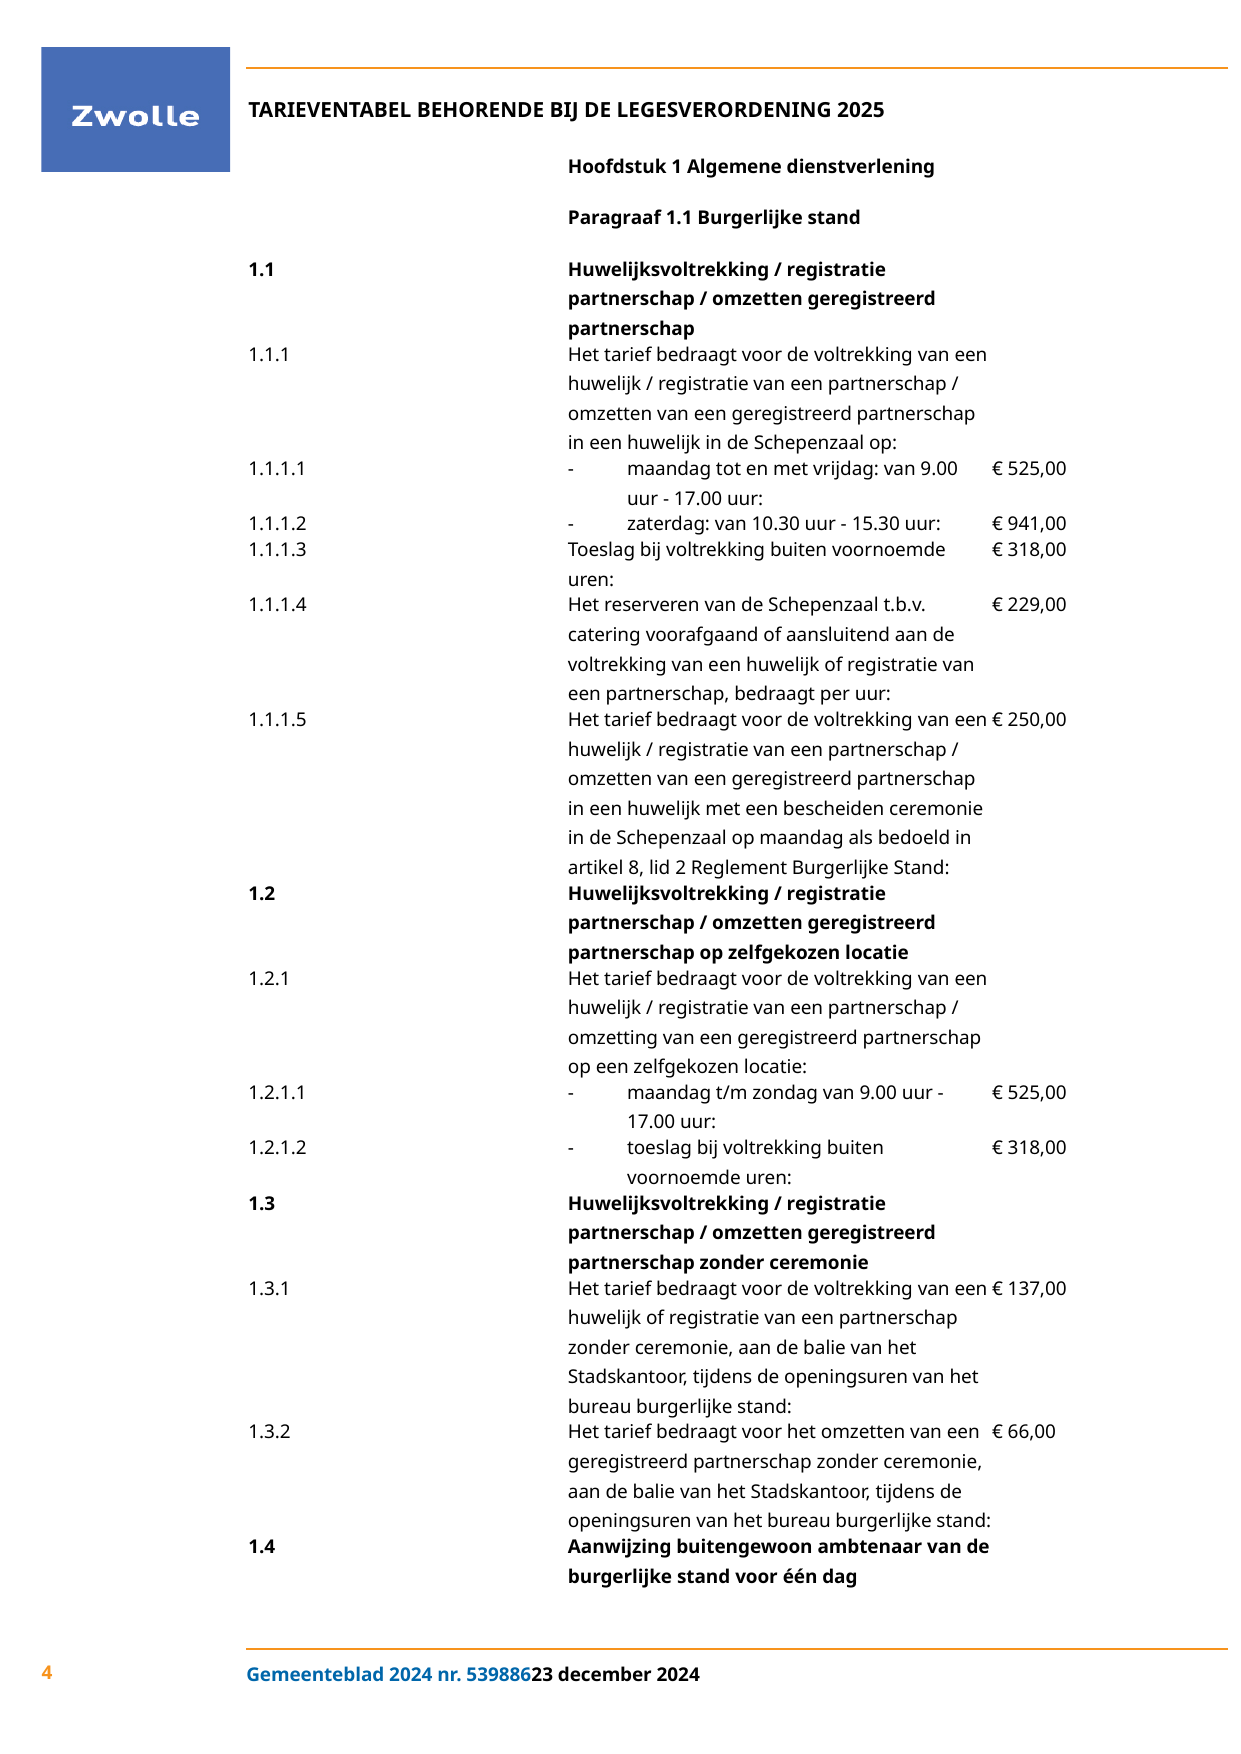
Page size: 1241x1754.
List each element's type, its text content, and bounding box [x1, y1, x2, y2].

table_cell Huwelijksvoltrekking / registratie partnerschap / omzetten geregistreerd partnerschap op zelfgekozen locatie [568, 880, 992, 965]
table_cell [248, 179, 568, 204]
table_cell [248, 230, 568, 256]
table_cell 1.2.1.1 [248, 1079, 568, 1134]
table_cell 1.2.1 [248, 965, 568, 1079]
table_cell maandag tot en met vrijdag: van 9.00 uur - 17.00 uur: [568, 455, 992, 511]
table_cell 1.1 [248, 256, 568, 341]
table_header Hoofdstuk 1 Algemene dienstverlening [568, 153, 992, 179]
table_cell € 137,00 [992, 1275, 1152, 1419]
table_cell Het tarief bedraagt voor de voltrekking van een huwelijk / registratie van een partnerschap / omzetting van een geregistreerd partnerschap op een zelfgekozen locatie: [568, 965, 992, 1079]
table_cell 1.1.1.3 [248, 536, 568, 592]
table_cell 1.2.1.2 [248, 1135, 568, 1190]
table_cell Aanwijzing buitengewoon ambtenaar van de burgerlijke stand voor één dag [568, 1533, 992, 1588]
table_cell Het tarief bedraagt voor het omzetten van een geregistreerd partnerschap zonder ceremonie, aan de balie van het Stadskantoor, tijdens de openingsuren van het bureau burgerlijke stand: [568, 1419, 992, 1533]
table_cell 1.3.1 [248, 1275, 568, 1419]
table_cell € 229,00 [992, 592, 1152, 706]
table_cell Huwelijksvoltrekking / registratie partnerschap / omzetten geregistreerd partnerschap zonder ceremonie [568, 1190, 992, 1275]
table_cell Het reserveren van de Schepenzaal t.b.v. catering voorafgaand of aansluitend aan de voltrekking van een huwelijk of registratie van een partnerschap, bedraagt per uur: [568, 592, 992, 706]
table_cell € 250,00 [992, 706, 1152, 880]
table_cell 1.1.1.5 [248, 706, 568, 880]
table_cell maandag t/m zondag van 9.00 uur - 17.00 uur: [568, 1079, 992, 1134]
table_cell [992, 230, 1152, 256]
table_cell [248, 205, 568, 230]
table_cell Paragraaf 1.1 Burgerlijke stand [568, 205, 992, 230]
table_cell € 318,00 [992, 1135, 1152, 1190]
table_cell 1.1.1.1 [248, 455, 568, 511]
table_cell Toeslag bij voltrekking buiten voornoemde uren: [568, 536, 992, 592]
table_cell [992, 880, 1152, 965]
table_cell [992, 1533, 1152, 1588]
table_cell [568, 230, 992, 256]
table_cell [992, 1190, 1152, 1275]
table_cell Het tarief bedraagt voor de voltrekking van een huwelijk of registratie van een partnerschap zonder ceremonie, aan de balie van het Stadskantoor, tijdens de openingsuren van het bureau burgerlijke stand: [568, 1275, 992, 1419]
picture [41, 47, 231, 172]
table_cell [992, 179, 1152, 204]
table_header [248, 153, 568, 179]
table_cell 1.3 [248, 1190, 568, 1275]
table_cell € 525,00 [992, 455, 1152, 511]
table_cell 1.4 [248, 1533, 568, 1588]
table_header [992, 153, 1152, 179]
table_cell 1.1.1.4 [248, 592, 568, 706]
table_cell zaterdag: van 10.30 uur - 15.30 uur: [568, 511, 992, 536]
table_cell Het tarief bedraagt voor de voltrekking van een huwelijk / registratie van een partnerschap / omzetten van een geregistreerd partnerschap in een huwelijk met een bescheiden ceremonie in de Schepenzaal op maandag als bedoeld in artikel 8, lid 2 Reglement Burgerlijke Stand: [568, 706, 992, 880]
table_cell 1.1.1 [248, 341, 568, 455]
table_cell 1.1.1.2 [248, 511, 568, 536]
text TARIEVENTABEL BEHORENDE BIJ DE LEGESVERORDENING 2025 [248, 95, 1152, 123]
table_cell € 525,00 [992, 1079, 1152, 1134]
table_cell [992, 205, 1152, 230]
table_cell toeslag bij voltrekking buiten voornoemde uren: [568, 1135, 992, 1190]
table_cell [992, 965, 1152, 1079]
table_cell Het tarief bedraagt voor de voltrekking van een huwelijk / registratie van een partnerschap / omzetten van een geregistreerd partnerschap in een huwelijk in de Schepenzaal op: [568, 341, 992, 455]
table_cell [992, 256, 1152, 341]
table_cell 1.2 [248, 880, 568, 965]
table_cell 1.3.2 [248, 1419, 568, 1533]
table_cell € 318,00 [992, 536, 1152, 592]
table_cell € 66,00 [992, 1419, 1152, 1533]
table_cell [568, 179, 992, 204]
table_cell € 941,00 [992, 511, 1152, 536]
table_cell Huwelijksvoltrekking / registratie partnerschap / omzetten geregistreerd partnerschap [568, 256, 992, 341]
table_cell [992, 341, 1152, 455]
